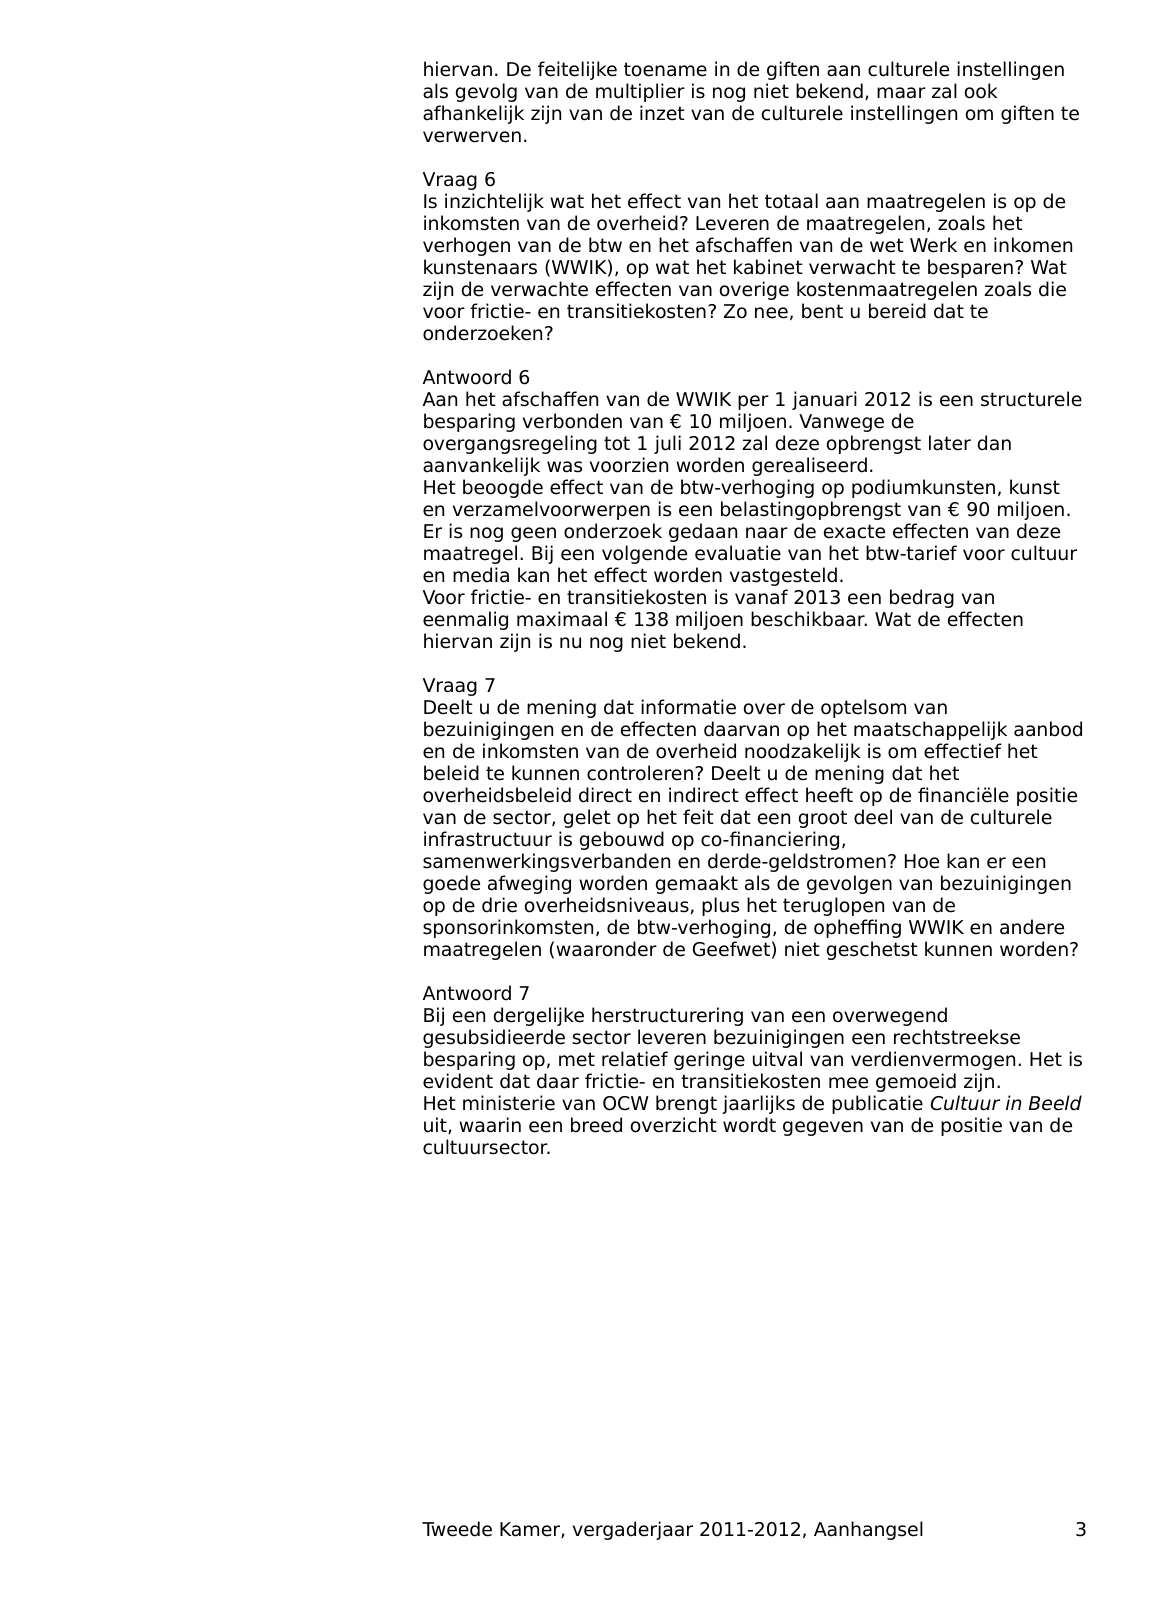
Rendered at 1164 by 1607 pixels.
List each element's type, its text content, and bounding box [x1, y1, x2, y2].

text Voor frictie- en transitiekosten is vanaf 2013 een bedrag van eenmalig maximaal € 138 miljoen beschikbaar. Wat de effecten hiervan zijn is nu nog niet bekend. [422, 587, 1087, 653]
text Deelt u de mening dat informatie over de optelsom van bezuinigingen en de effecten daarvan op het maatschappelijk aanbod en de inkomsten van de overheid noodzakelijk is om effectief het beleid te kunnen controleren? Deelt u de mening dat het overheidsbeleid direct en indirect effect heeft op de financiële positie van de sector, gelet op het feit dat een groot deel van de culturele infrastructuur is gebouwd op co-financiering, samenwerkingsverbanden en derde-geldstromen? Hoe kan er een goede afweging worden gemaakt als de gevolgen van bezuinigingen op de drie overheidsniveaus, plus het teruglopen van de sponsorinkomsten, de btw-verhoging, de opheffing WWIK en andere maatregelen (waaronder de Geefwet) niet geschetst kunnen worden? [422, 697, 1087, 961]
text Vraag 7 [422, 675, 1087, 697]
text Vraag 6 [422, 169, 1087, 191]
text hiervan. De feitelijke toename in de giften aan culturele instellingen als gevolg van de multiplier is nog niet bekend, maar zal ook afhankelijk zijn van de inzet van de culturele instellingen om giften te verwerven. [422, 59, 1087, 147]
text Aan het afschaffen van de WWIK per 1 januari 2012 is een structurele besparing verbonden van € 10 miljoen. Vanwege de overgangsregeling tot 1 juli 2012 zal deze opbrengst later dan aanvankelijk was voorzien worden gerealiseerd. [422, 389, 1087, 477]
text Bij een dergelijke herstructurering van een overwegend gesubsidieerde sector leveren bezuinigingen een rechtstreekse besparing op, met relatief geringe uitval van verdienvermogen. Het is evident dat daar frictie- en transitiekosten mee gemoeid zijn. [422, 1005, 1087, 1093]
text Antwoord 7 [422, 983, 1087, 1005]
text Het beoogde effect van de btw-verhoging op podiumkunsten, kunst en verzamelvoorwerpen is een belastingopbrengst van € 90 miljoen. Er is nog geen onderzoek gedaan naar de exacte effecten van deze maatregel. Bij een volgende evaluatie van het btw-tarief voor cultuur en media kan het effect worden vastgesteld. [422, 477, 1087, 587]
text Is inzichtelijk wat het effect van het totaal aan maatregelen is op de inkomsten van de overheid? Leveren de maatregelen, zoals het verhogen van de btw en het afschaffen van de wet Werk en inkomen kunstenaars (WWIK), op wat het kabinet verwacht te besparen? Wat zijn de verwachte effecten van overige kostenmaatregelen zoals die voor frictie- en transitiekosten? Zo nee, bent u bereid dat te onderzoeken? [422, 191, 1087, 345]
text Het ministerie van OCW brengt jaarlijks de publicatie Cultuur in Beeld uit, waarin een breed overzicht wordt gegeven van de positie van de cultuursector. [422, 1093, 1087, 1159]
text Antwoord 6 [422, 367, 1087, 389]
